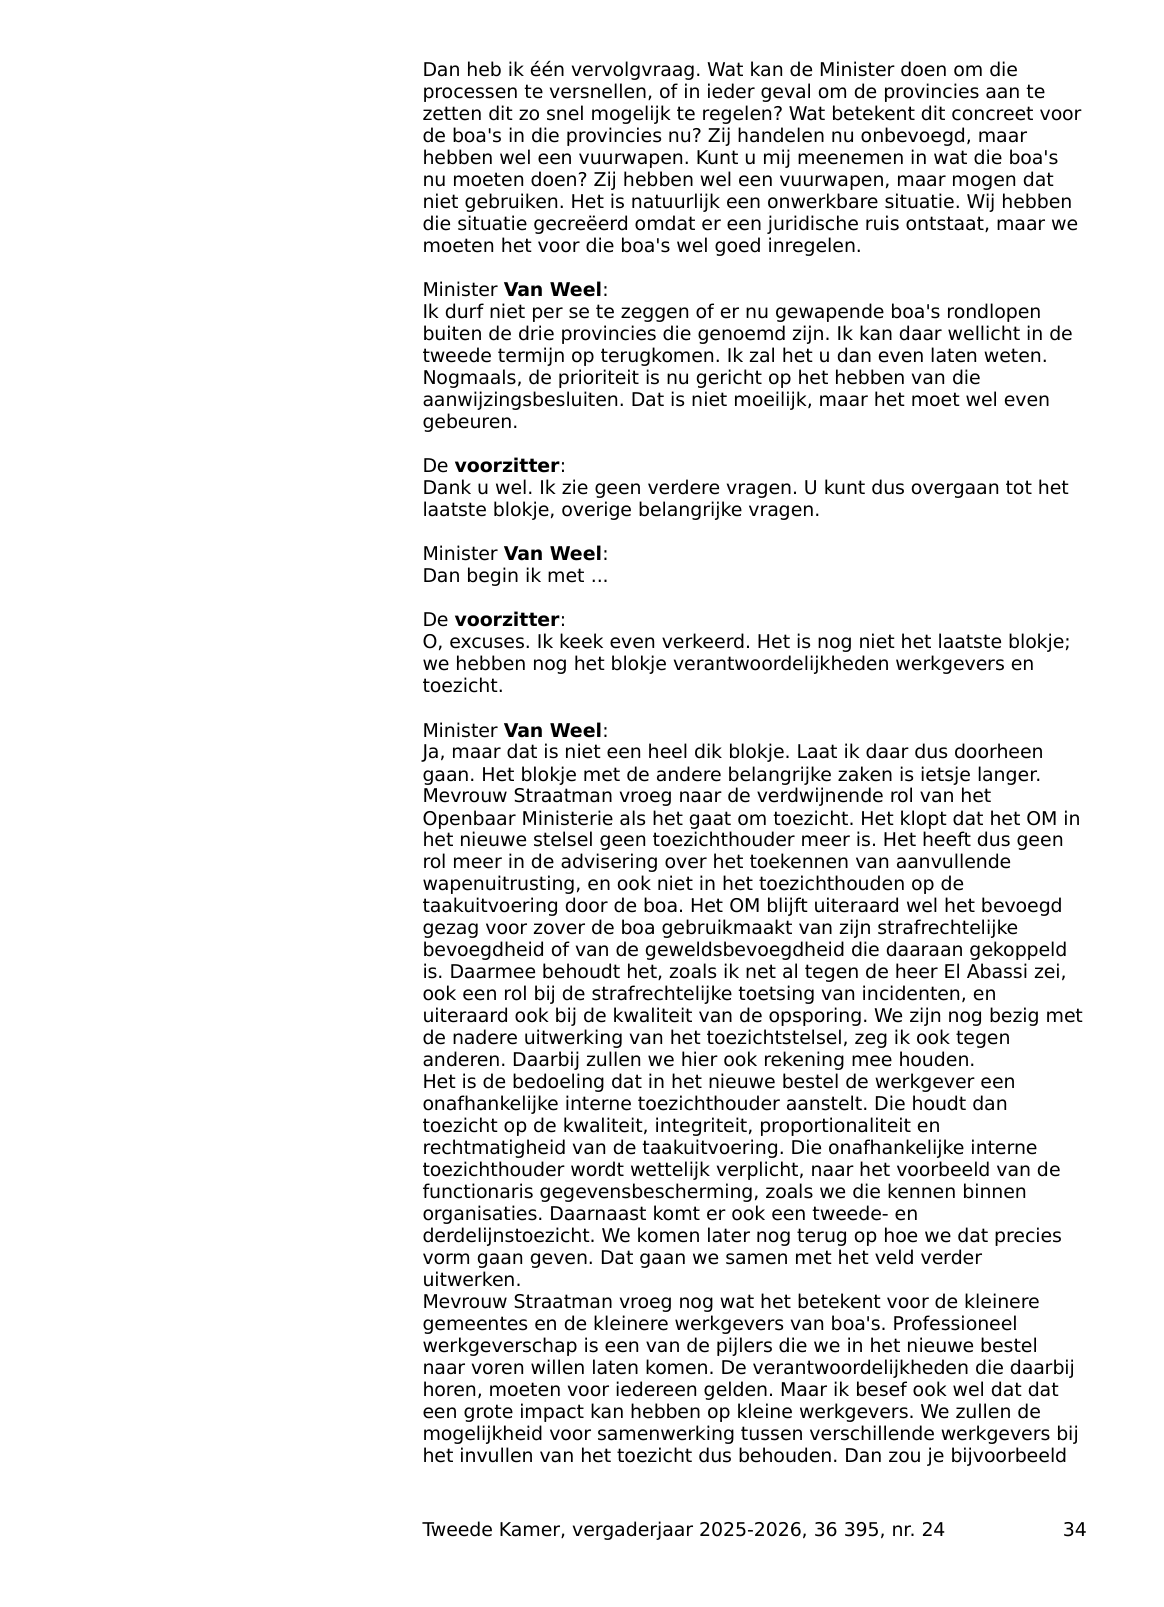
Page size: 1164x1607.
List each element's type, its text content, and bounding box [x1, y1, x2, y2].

text Dank u wel. Ik zie geen verdere vragen. U kunt dus overgaan tot het laatste blokje, overige belangrijke vragen. [422, 477, 1087, 521]
text Dan begin ik met ... [422, 565, 1087, 587]
text O, excuses. Ik keek even verkeerd. Het is nog niet het laatste blokje; we hebben nog het blokje verantwoordelijkheden werkgevers en toezicht. [422, 631, 1087, 697]
text De voorzitter: [422, 609, 1087, 631]
text Mevrouw Straatman vroeg nog wat het betekent voor de kleinere gemeentes en de kleinere werkgevers van boa's. Professioneel werkgeverschap is een van de pijlers die we in het nieuwe bestel naar voren willen laten komen. De verantwoordelijkheden die daarbij horen, moeten voor iedereen gelden. Maar ik besef ook wel dat dat een grote impact kan hebben op kleine werkgevers. We zullen de mogelijkheid voor samenwerking tussen verschillende werkgevers bij het invullen van het toezicht dus behouden. Dan zou je bijvoorbeeld [422, 1291, 1087, 1467]
text Ik durf niet per se te zeggen of er nu gewapende boa's rondlopen buiten de drie provincies die genoemd zijn. Ik kan daar wellicht in de tweede termijn op terugkomen. Ik zal het u dan even laten weten. Nogmaals, de prioriteit is nu gericht op het hebben van die aanwijzingsbesluiten. Dat is niet moeilijk, maar het moet wel even gebeuren. [422, 301, 1087, 433]
text Dan heb ik één vervolgvraag. Wat kan de Minister doen om die processen te versnellen, of in ieder geval om de provincies aan te zetten dit zo snel mogelijk te regelen? Wat betekent dit concreet voor de boa's in die provincies nu? Zij handelen nu onbevoegd, maar hebben wel een vuurwapen. Kunt u mij meenemen in wat die boa's nu moeten doen? Zij hebben wel een vuurwapen, maar mogen dat niet gebruiken. Het is natuurlijk een onwerkbare situatie. Wij hebben die situatie gecreëerd omdat er een juridische ruis ontstaat, maar we moeten het voor die boa's wel goed inregelen. [422, 59, 1087, 257]
text Minister Van Weel: [422, 543, 1087, 565]
text Minister Van Weel: [422, 719, 1087, 741]
text Ja, maar dat is niet een heel dik blokje. Laat ik daar dus doorheen gaan. Het blokje met de andere belangrijke zaken is ietsje langer. [422, 741, 1087, 785]
text Het is de bedoeling dat in het nieuwe bestel de werkgever een onafhankelijke interne toezichthouder aanstelt. Die houdt dan toezicht op de kwaliteit, integriteit, proportionaliteit en rechtmatigheid van de taakuitvoering. Die onafhankelijke interne toezichthouder wordt wettelijk verplicht, naar het voorbeeld van de functionaris gegevensbescherming, zoals we die kennen binnen organisaties. Daarnaast komt er ook een tweede- en derdelijnstoezicht. We komen later nog terug op hoe we dat precies vorm gaan geven. Dat gaan we samen met het veld verder uitwerken. [422, 1071, 1087, 1291]
text Mevrouw Straatman vroeg naar de verdwijnende rol van het Openbaar Ministerie als het gaat om toezicht. Het klopt dat het OM in het nieuwe stelsel geen toezichthouder meer is. Het heeft dus geen rol meer in de advisering over het toekennen van aanvullende wapenuitrusting, en ook niet in het toezichthouden op de taakuitvoering door de boa. Het OM blijft uiteraard wel het bevoegd gezag voor zover de boa gebruikmaakt van zijn strafrechtelijke bevoegdheid of van de geweldsbevoegdheid die daaraan gekoppeld is. Daarmee behoudt het, zoals ik net al tegen de heer El Abassi zei, ook een rol bij de strafrechtelijke toetsing van incidenten, en uiteraard ook bij de kwaliteit van de opsporing. We zijn nog bezig met de nadere uitwerking van het toezichtstelsel, zeg ik ook tegen anderen. Daarbij zullen we hier ook rekening mee houden. [422, 785, 1087, 1071]
text Minister Van Weel: [422, 279, 1087, 301]
text De voorzitter: [422, 455, 1087, 477]
